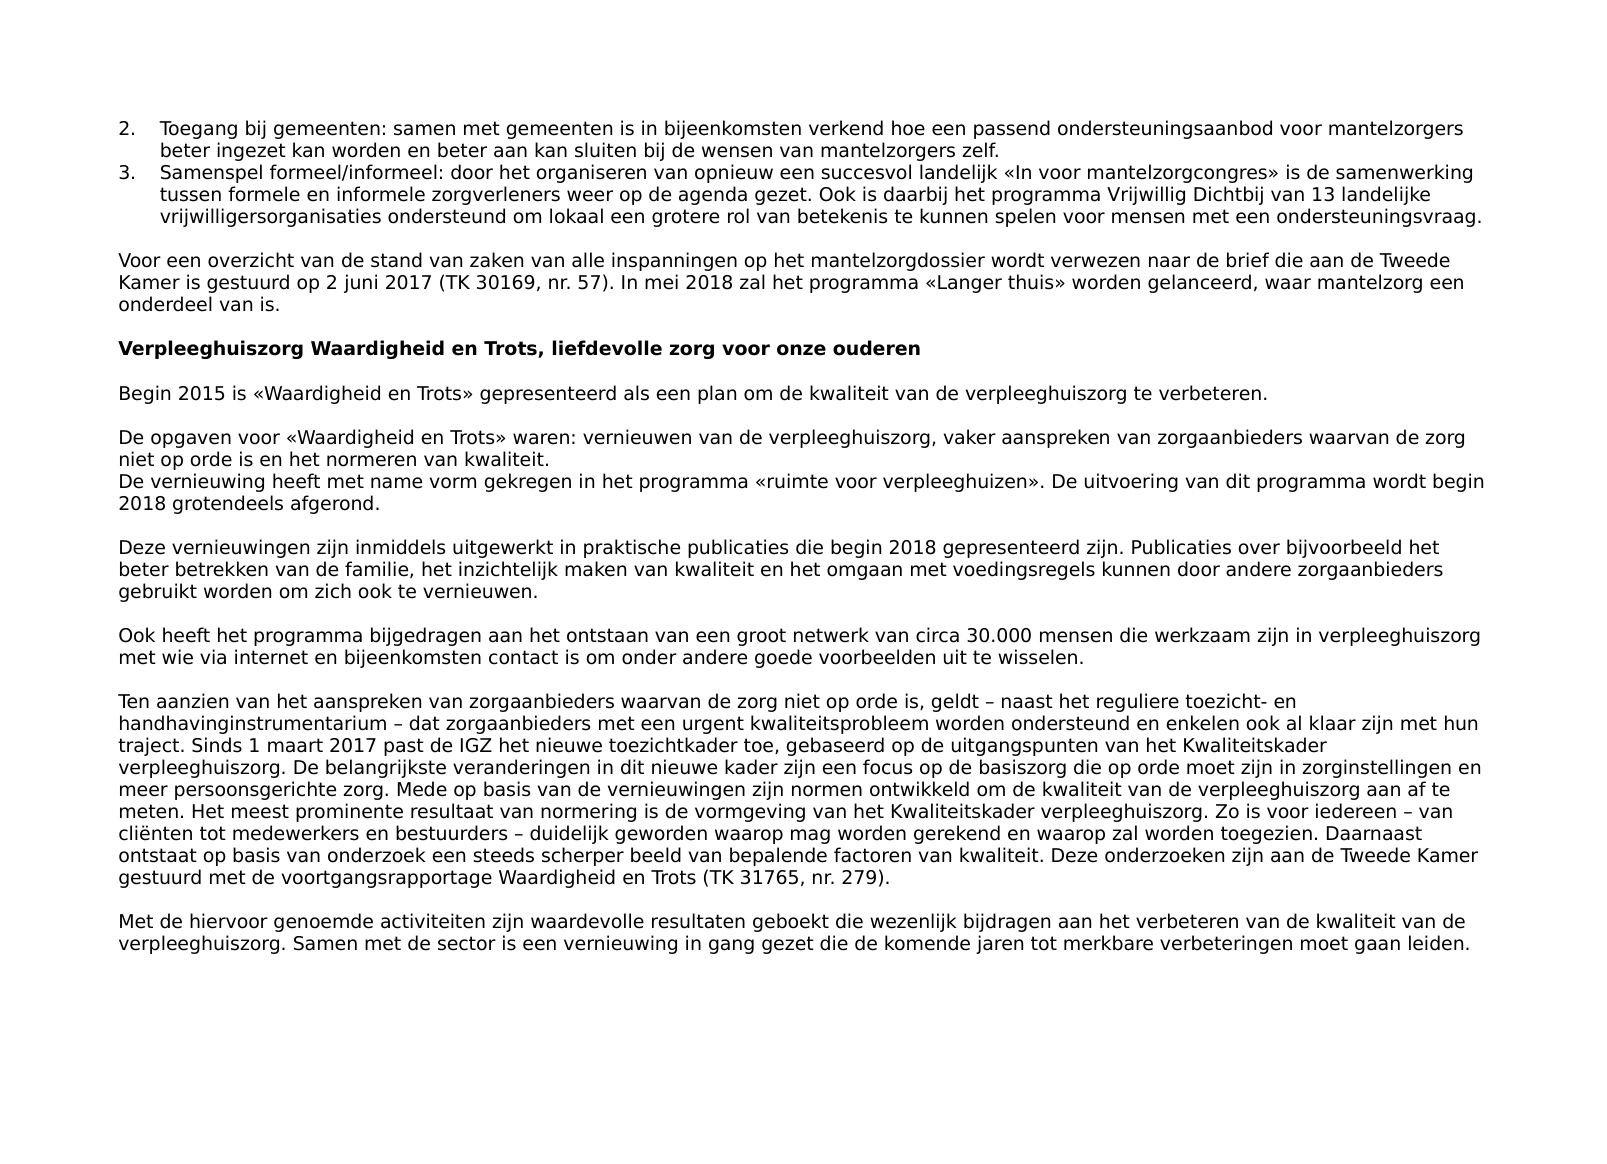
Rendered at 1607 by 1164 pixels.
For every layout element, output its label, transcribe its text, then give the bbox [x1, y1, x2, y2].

text 3. Samenspel formeel/informeel: door het organiseren van opnieuw een succesvol landelijk «In voor mantelzorgcongres» is de samenwerking tussen formele en informele zorgverleners weer op de agenda gezet. Ook is daarbij het programma Vrijwillig Dichtbij van 13 landelijke vrijwilligersorganisaties ondersteund om lokaal een grotere rol van betekenis te kunnen spelen voor mensen met een ondersteuningsvraag. [118, 162, 1488, 228]
subtitle Verpleeghuiszorg Waardigheid en Trots, liefdevolle zorg voor onze ouderen [118, 338, 1488, 360]
text Met de hiervoor genoemde activiteiten zijn waardevolle resultaten geboekt die wezenlijk bijdragen aan het verbeteren van de kwaliteit van de verpleeghuiszorg. Samen met de sector is een vernieuwing in gang gezet die de komende jaren tot merkbare verbeteringen moet gaan leiden. [118, 911, 1488, 955]
text De opgaven voor «Waardigheid en Trots» waren: vernieuwen van de verpleeghuiszorg, vaker aanspreken van zorgaanbieders waarvan de zorg niet op orde is en het normeren van kwaliteit. [118, 427, 1488, 471]
text Begin 2015 is «Waardigheid en Trots» gepresenteerd als een plan om de kwaliteit van de verpleeghuiszorg te verbeteren. [118, 382, 1488, 404]
text 2. Toegang bij gemeenten: samen met gemeenten is in bijeenkomsten verkend hoe een passend ondersteuningsaanbod voor mantelzorgers beter ingezet kan worden en beter aan kan sluiten bij de wensen van mantelzorgers zelf. [118, 118, 1488, 162]
text Ook heeft het programma bijgedragen aan het ontstaan van een groot netwerk van circa 30.000 mensen die werkzaam zijn in verpleeghuiszorg met wie via internet en bijeenkomsten contact is om onder andere goede voorbeelden uit te wisselen. [118, 625, 1488, 669]
text Deze vernieuwingen zijn inmiddels uitgewerkt in praktische publicaties die begin 2018 gepresenteerd zijn. Publicaties over bijvoorbeeld het beter betrekken van de familie, het inzichtelijk maken van kwaliteit en het omgaan met voedingsregels kunnen door andere zorgaanbieders gebruikt worden om zich ook te vernieuwen. [118, 537, 1488, 603]
text Ten aanzien van het aanspreken van zorgaanbieders waarvan de zorg niet op orde is, geldt – naast het reguliere toezicht- en handhavinginstrumentarium – dat zorgaanbieders met een urgent kwaliteitsprobleem worden ondersteund en enkelen ook al klaar zijn met hun traject. Sinds 1 maart 2017 past de IGZ het nieuwe toezichtkader toe, gebaseerd op de uitgangspunten van het Kwaliteitskader verpleeghuiszorg. De belangrijkste veranderingen in dit nieuwe kader zijn een focus op de basiszorg die op orde moet zijn in zorginstellingen en meer persoonsgerichte zorg. Mede op basis van de vernieuwingen zijn normen ontwikkeld om de kwaliteit van de verpleeghuiszorg aan af te meten. Het meest prominente resultaat van normering is de vormgeving van het Kwaliteitskader verpleeghuiszorg. Zo is voor iedereen – van cliënten tot medewerkers en bestuurders – duidelijk geworden waarop mag worden gerekend en waarop zal worden toegezien. Daarnaast ontstaat op basis van onderzoek een steeds scherper beeld van bepalende factoren van kwaliteit. Deze onderzoeken zijn aan de Tweede Kamer gestuurd met de voortgangsrapportage Waardigheid en Trots (TK 31765, nr. 279). [118, 691, 1488, 889]
text Voor een overzicht van de stand van zaken van alle inspanningen op het mantelzorgdossier wordt verwezen naar de brief die aan de Tweede Kamer is gestuurd op 2 juni 2017 (TK 30169, nr. 57). In mei 2018 zal het programma «Langer thuis» worden gelanceerd, waar mantelzorg een onderdeel van is. [118, 250, 1488, 316]
text De vernieuwing heeft met name vorm gekregen in het programma «ruimte voor verpleeghuizen». De uitvoering van dit programma wordt begin 2018 grotendeels afgerond. [118, 471, 1488, 514]
